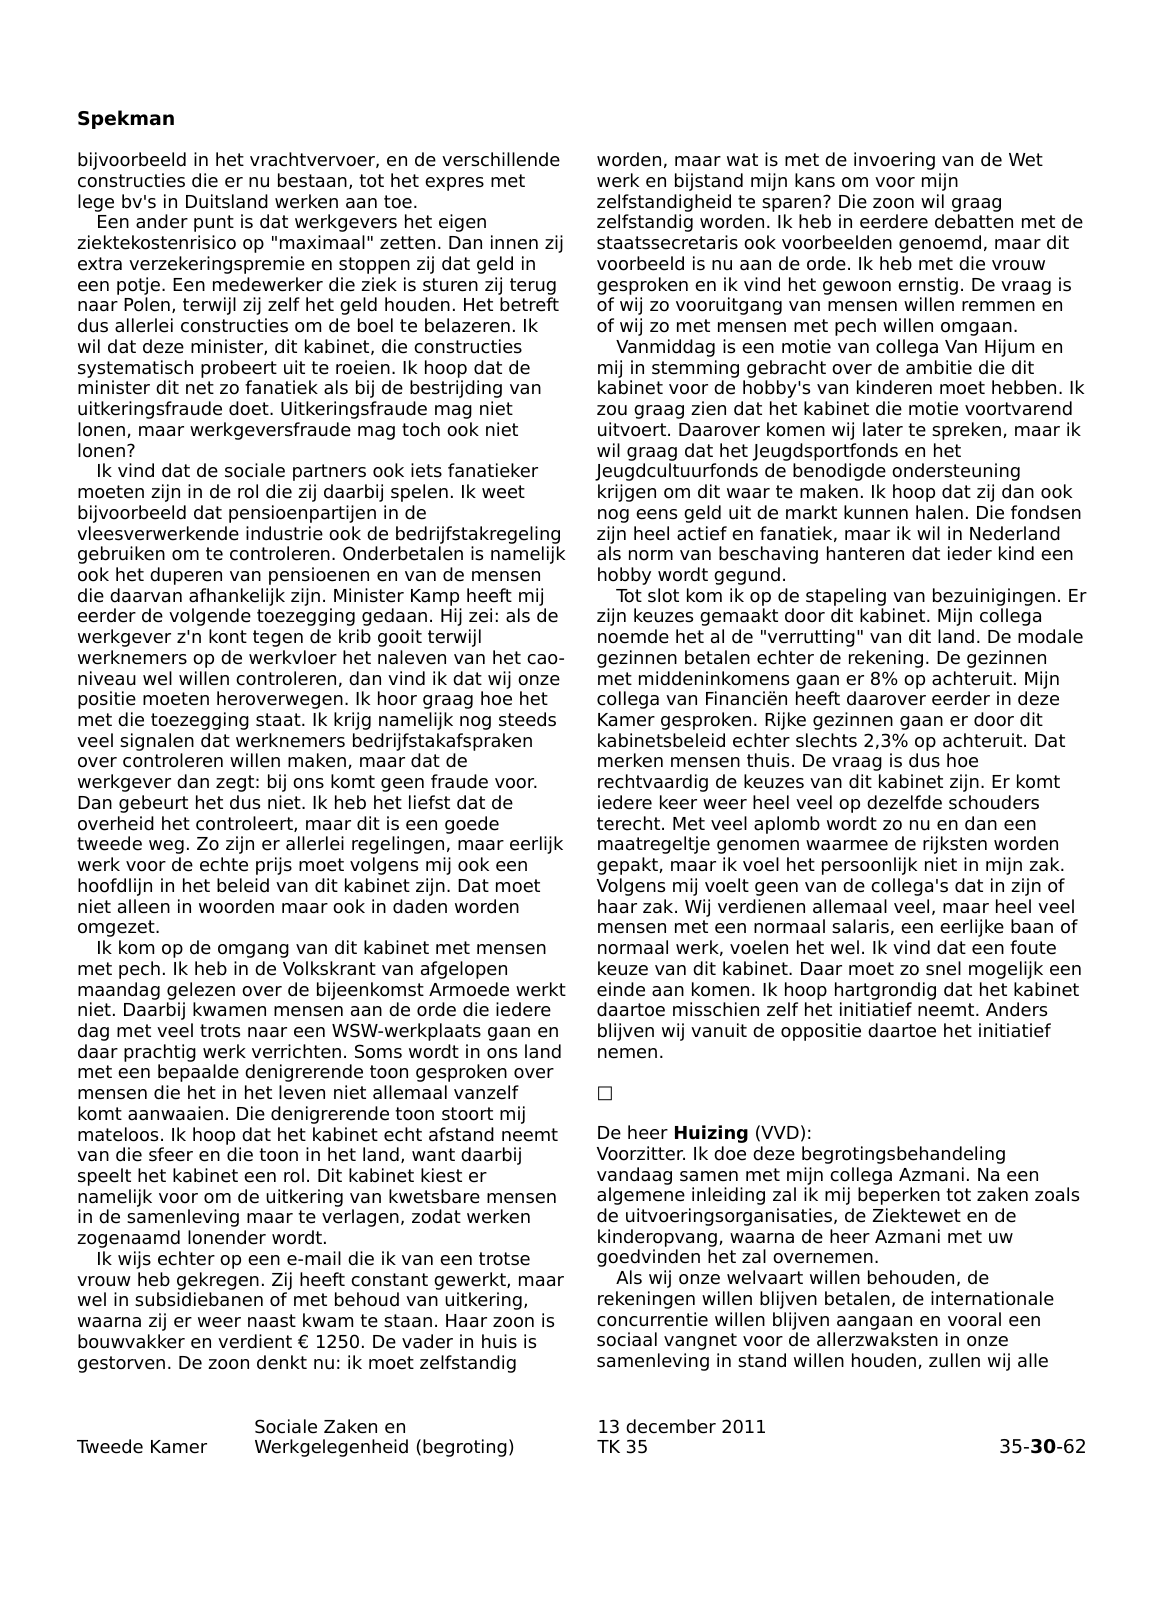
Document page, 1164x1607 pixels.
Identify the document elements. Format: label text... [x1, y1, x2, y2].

text Als wij onze welvaart willen behouden, de rekeningen willen blijven betalen, de internationale concurrentie willen blijven aangaan en vooral een sociaal vangnet voor de allerzwaksten in onze samenleving in stand willen houden, zullen wij alle [596, 1268, 1087, 1372]
text Ik vind dat de sociale partners ook iets fanatieker moeten zijn in de rol die zij daarbij spelen. Ik weet bijvoorbeeld dat pensioenpartijen in de vleesverwerkende industrie ook de bedrijfstakregeling gebruiken om te controleren. Onderbetalen is namelijk ook het duperen van pensioenen en van de mensen die daarvan afhankelijk zijn. Minister Kamp heeft mij eerder de volgende toezegging gedaan. Hij zei: als de werkgever z'n kont tegen de krib gooit terwijl werknemers op de werkvloer het naleven van het cao-niveau wel willen controleren, dan vind ik dat wij onze positie moeten heroverwegen. Ik hoor graag hoe het met die toezegging staat. Ik krijg namelijk nog steeds veel signalen dat werknemers bedrijfstakafspraken over controleren willen maken, maar dat de werkgever dan zegt: bij ons komt geen fraude voor. Dan gebeurt het dus niet. Ik heb het liefst dat de overheid het controleert, maar dit is een goede tweede weg. Zo zijn er allerlei regelingen, maar eerlijk werk voor de echte prijs moet volgens mij ook een hoofdlijn in het beleid van dit kabinet zijn. Dat moet niet alleen in woorden maar ook in daden worden omgezet. [77, 461, 567, 938]
text bijvoorbeeld in het vrachtvervoer, en de verschillende constructies die er nu bestaan, tot het expres met lege bv's in Duitsland werken aan toe. [77, 150, 567, 212]
text worden, maar wat is met de invoering van de Wet werk en bijstand mijn kans om voor mijn zelfstandigheid te sparen? Die zoon wil graag zelfstandig worden. Ik heb in eerdere debatten met de staatssecretaris ook voorbeelden genoemd, maar dit voorbeeld is nu aan de orde. Ik heb met die vrouw gesproken en ik vind het gewoon ernstig. De vraag is of wij zo vooruitgang van mensen willen remmen en of wij zo met mensen met pech willen omgaan. [596, 150, 1087, 337]
text Ik kom op de omgang van dit kabinet met mensen met pech. Ik heb in de Volkskrant van afgelopen maandag gelezen over de bijeenkomst Armoede werkt niet. Daarbij kwamen mensen aan de orde die iedere dag met veel trots naar een WSW-werkplaats gaan en daar prachtig werk verrichten. Soms wordt in ons land met een bepaalde denigrerende toon gesproken over mensen die het in het leven niet allemaal vanzelf komt aanwaaien. Die denigrerende toon stoort mij mateloos. Ik hoop dat het kabinet echt afstand neemt van die sfeer en die toon in het land, want daarbij speelt het kabinet een rol. Dit kabinet kiest er namelijk voor om de uitkering van kwetsbare mensen in de samenleving maar te verlagen, zodat werken zogenaamd lonender wordt. [77, 938, 567, 1249]
text Voorzitter. Ik doe deze begrotingsbehandeling vandaag samen met mijn collega Azmani. Na een algemene inleiding zal ik mij beperken tot zaken zoals de uitvoeringsorganisaties, de Ziektewet en de kinderopvang, waarna de heer Azmani met uw goedvinden het zal overnemen. [596, 1144, 1087, 1268]
text Een ander punt is dat werkgevers het eigen ziektekostenrisico op "maximaal" zetten. Dan innen zij extra verzekeringspremie en stoppen zij dat geld in een potje. Een medewerker die ziek is sturen zij terug naar Polen, terwijl zij zelf het geld houden. Het betreft dus allerlei constructies om de boel te belazeren. Ik wil dat deze minister, dit kabinet, die constructies systematisch probeert uit te roeien. Ik hoop dat de minister dit net zo fanatiek als bij de bestrijding van uitkeringsfraude doet. Uitkeringsfraude mag niet lonen, maar werkgeversfraude mag toch ook niet lonen? [77, 212, 567, 461]
text De heer Huizing (VVD): [596, 1123, 1087, 1144]
text Ik wijs echter op een e-mail die ik van een trotse vrouw heb gekregen. Zij heeft constant gewerkt, maar wel in subsidiebanen of met behoud van uitkering, waarna zij er weer naast kwam te staan. Haar zoon is bouwvakker en verdient € 1250. De vader in huis is gestorven. De zoon denkt nu: ik moet zelfstandig [77, 1249, 567, 1373]
text Tot slot kom ik op de stapeling van bezuinigingen. Er zijn keuzes gemaakt door dit kabinet. Mijn collega noemde het al de "verrutting" van dit land. De modale gezinnen betalen echter de rekening. De gezinnen met middeninkomens gaan er 8% op achteruit. Mijn collega van Financiën heeft daarover eerder in deze Kamer gesproken. Rijke gezinnen gaan er door dit kabinetsbeleid echter slechts 2,3% op achteruit. Dat merken mensen thuis. De vraag is dus hoe rechtvaardig de keuzes van dit kabinet zijn. Er komt iedere keer weer heel veel op dezelfde schouders terecht. Met veel aplomb wordt zo nu en dan een maatregeltje genomen waarmee de rijksten worden gepakt, maar ik voel het persoonlijk niet in mijn zak. Volgens mij voelt geen van de collega's dat in zijn of haar zak. Wij verdienen allemaal veel, maar heel veel mensen met een normaal salaris, een eerlijke baan of normaal werk, voelen het wel. Ik vind dat een foute keuze van dit kabinet. Daar moet zo snel mogelijk een einde aan komen. Ik hoop hartgrondig dat het kabinet daartoe misschien zelf het initiatief neemt. Anders blijven wij vanuit de oppositie daartoe het initiatief nemen. [596, 586, 1087, 1062]
text Vanmiddag is een motie van collega Van Hijum en mij in stemming gebracht over de ambitie die dit kabinet voor de hobby's van kinderen moet hebben. Ik zou graag zien dat het kabinet die motie voortvarend uitvoert. Daarover komen wij later te spreken, maar ik wil graag dat het Jeugdsportfonds en het Jeugdcultuurfonds de benodigde ondersteuning krijgen om dit waar te maken. Ik hoop dat zij dan ook nog eens geld uit de markt kunnen halen. Die fondsen zijn heel actief en fanatiek, maar ik wil in Nederland als norm van beschaving hanteren dat ieder kind een hobby wordt gegund. [596, 337, 1087, 586]
text □ [596, 1082, 1087, 1103]
